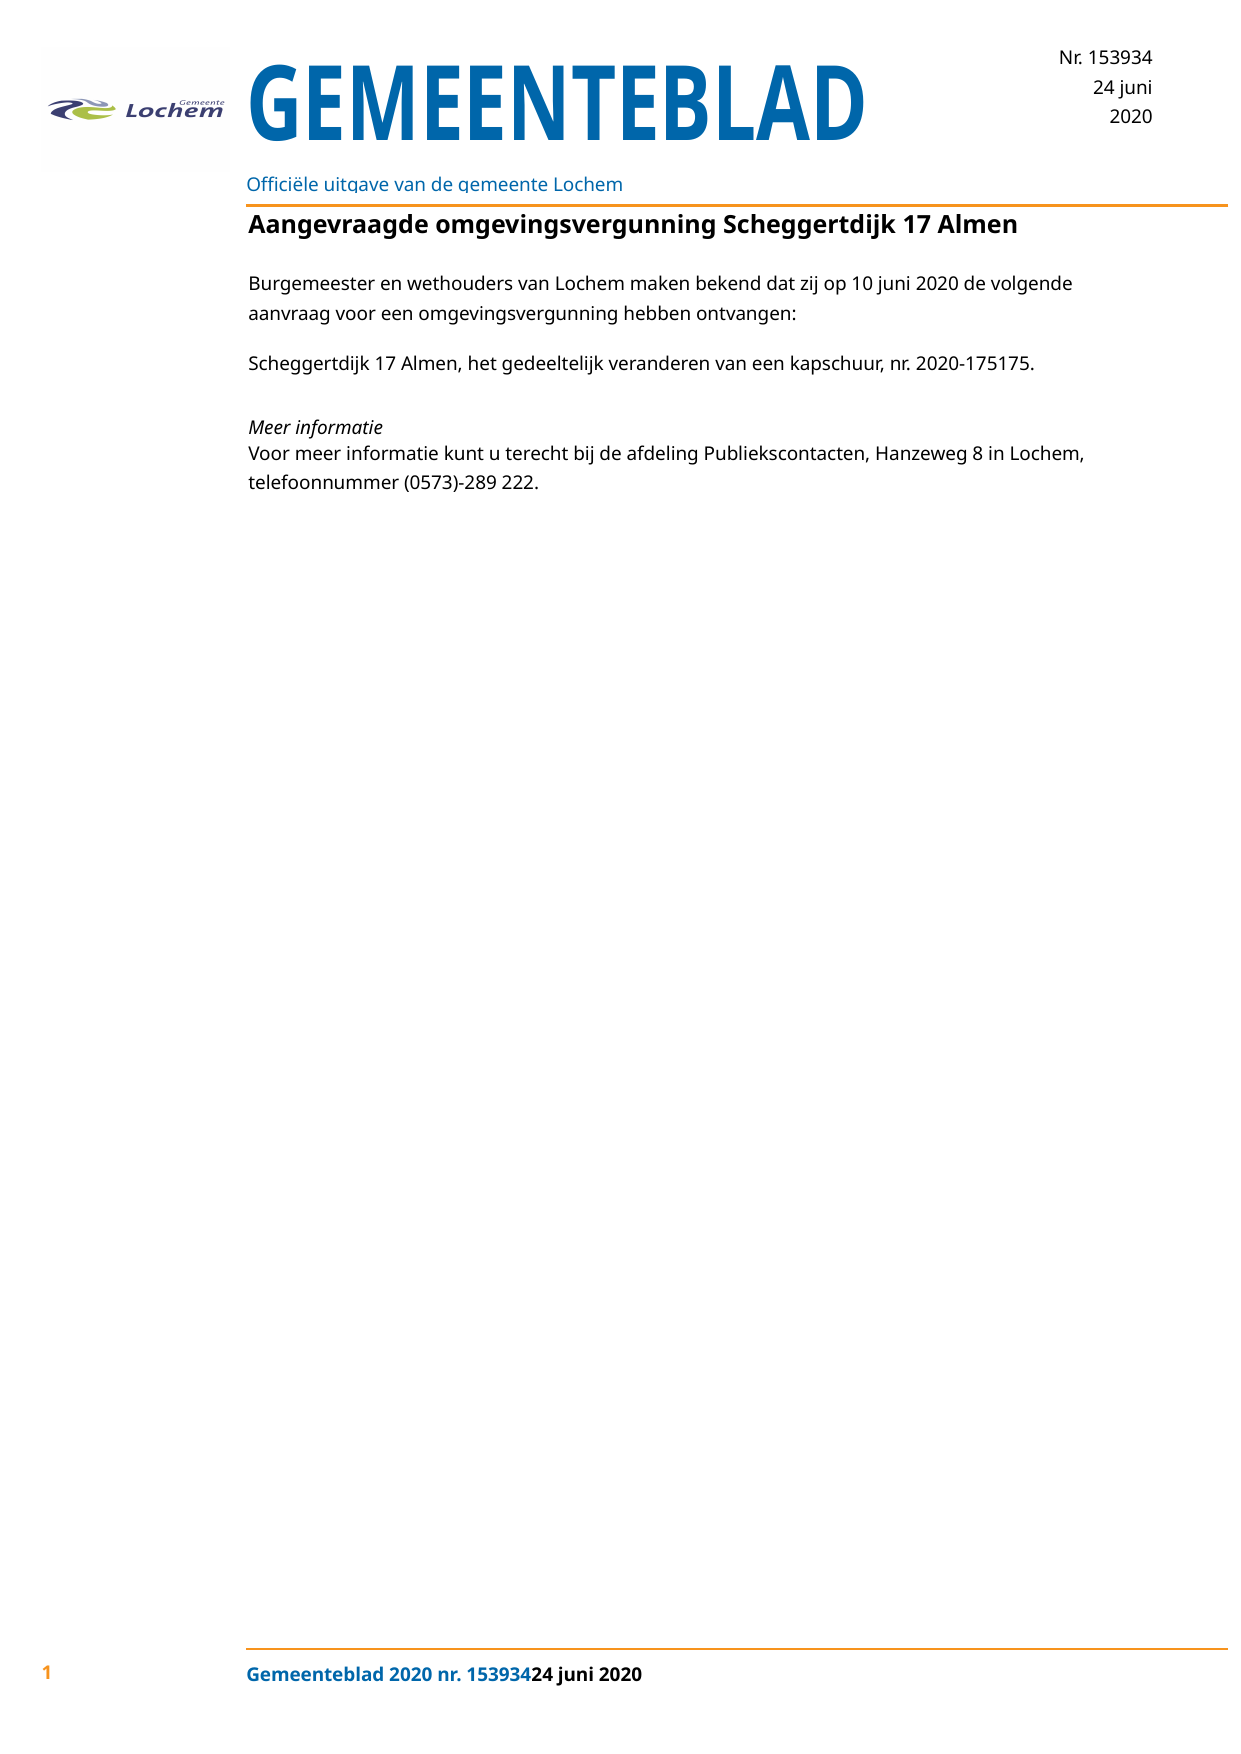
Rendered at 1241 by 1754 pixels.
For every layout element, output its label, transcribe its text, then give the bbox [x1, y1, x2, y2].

text Meer informatie [248, 414, 1152, 440]
text Aangevraagde omgevingsvergunning Scheggertdijk 17 Almen [248, 207, 1152, 241]
text Burgemeester en wethouders van Lochem maken bekend dat zij op 10 juni 2020 de volgende aanvraag voor een omgevingsvergunning hebben ontvangen: [248, 270, 1152, 326]
text Voor meer informatie kunt u terecht bij de afdeling Publiekscontacten, Hanzeweg 8 in Lochem, telefoonnummer (0573)-289 222. [248, 440, 1152, 495]
text Scheggertdijk 17 Almen, het gedeeltelijk veranderen van een kapschuur, nr. 2020-175175. [248, 350, 1152, 376]
picture [41, 47, 231, 172]
